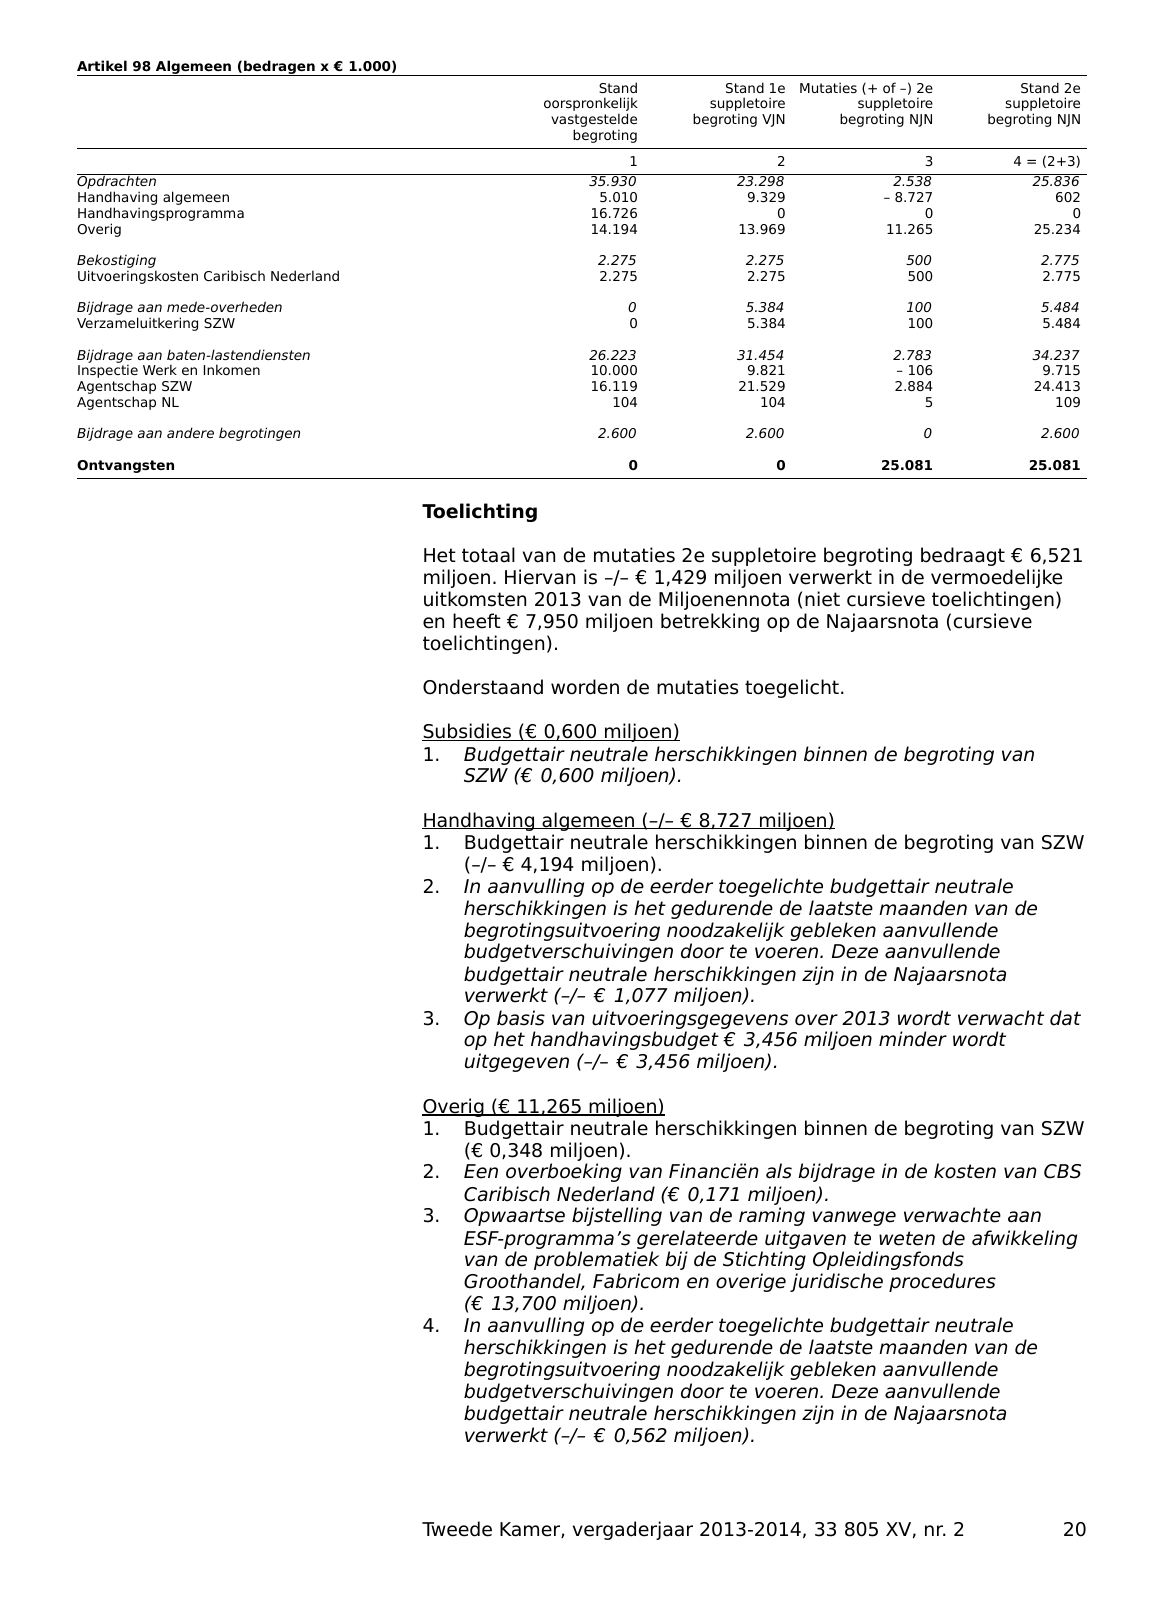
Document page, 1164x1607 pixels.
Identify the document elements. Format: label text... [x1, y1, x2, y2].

table_cell 109 [939, 395, 1087, 410]
table_cell [791, 442, 939, 457]
table_cell 2.783 [791, 347, 939, 363]
table_cell 3 [791, 149, 939, 174]
table_cell 14.194 [496, 221, 644, 237]
table_cell 2.275 [644, 269, 791, 284]
table_cell 24.413 [939, 379, 1087, 394]
table_cell [791, 410, 939, 426]
table_cell [939, 332, 1087, 347]
table_cell 0 [496, 316, 644, 332]
table_cell Ontvangsten [77, 458, 496, 478]
table_cell Stand 2e suppletoire begroting NJN [939, 76, 1087, 148]
text 1. Budgettair neutrale herschikkingen binnen de begroting van SZW (€ 0,600 miljoen). [422, 743, 1087, 787]
table_cell Agentschap SZW [77, 379, 496, 394]
table_cell [77, 332, 496, 347]
table_cell 5.484 [939, 316, 1087, 332]
table_cell [496, 332, 644, 347]
subtitle Subsidies (€ 0,600 miljoen) [422, 721, 1087, 743]
table_cell 9.715 [939, 363, 1087, 379]
table_cell Opdrachten [77, 175, 496, 190]
table_cell – 106 [791, 363, 939, 379]
table_cell 25.234 [939, 221, 1087, 237]
text 3. Op basis van uitvoeringsgegevens over 2013 wordt verwacht dat op het handhavingsbudget € 3,456 miljoen minder wordt uitgegeven (–/– € 3,456 miljoen). [422, 1007, 1087, 1073]
table_cell [77, 76, 496, 148]
table_cell 2.275 [496, 269, 644, 284]
table_cell 0 [791, 426, 939, 442]
subtitle Overig (€ 11,265 miljoen) [422, 1096, 1087, 1117]
text Het totaal van de mutaties 2e suppletoire begroting bedraagt € 6,521 miljoen. Hiervan is –/– € 1,429 miljoen verwerkt in de vermoedelijke uitkomsten 2013 van de Miljoenennota (niet cursieve toelichtingen) en heeft € 7,950 miljoen betrekking op de Najaarsnota (cursieve toelichtingen). [422, 545, 1087, 655]
table_cell 2.275 [496, 253, 644, 269]
table_cell [496, 237, 644, 253]
table_cell [77, 149, 496, 174]
text 1. Budgettair neutrale herschikkingen binnen de begroting van SZW (€ 0,348 miljoen). [422, 1117, 1087, 1161]
table_cell 2.600 [644, 426, 791, 442]
table_cell 1 [496, 149, 644, 174]
table_cell 25.836 [939, 175, 1087, 190]
table_cell 0 [644, 458, 791, 478]
table_cell 25.081 [791, 458, 939, 478]
table_cell 104 [496, 395, 644, 410]
table_cell 2.775 [939, 253, 1087, 269]
table_cell 2.275 [644, 253, 791, 269]
table_cell 9.329 [644, 190, 791, 206]
table_cell 10.000 [496, 363, 644, 379]
table_cell 16.726 [496, 206, 644, 221]
table_cell 5 [791, 395, 939, 410]
table_cell 500 [791, 269, 939, 284]
table_cell – 8.727 [791, 190, 939, 206]
table_cell 4 = (2+3) [939, 149, 1087, 174]
table_cell [496, 284, 644, 300]
table_cell 500 [791, 253, 939, 269]
table_cell 2.884 [791, 379, 939, 394]
table_cell 16.119 [496, 379, 644, 394]
table_cell 5.384 [644, 316, 791, 332]
table_cell 602 [939, 190, 1087, 206]
table_cell 0 [496, 300, 644, 316]
table_cell [791, 332, 939, 347]
table_cell 0 [791, 206, 939, 221]
text 2. Een overboeking van Financiën als bijdrage in de kosten van CBS Caribisch Nederland (€ 0,171 miljoen). [422, 1161, 1087, 1205]
text 2. In aanvulling op de eerder toegelichte budgettair neutrale herschikkingen is het gedurende de laatste maanden van de begrotingsuitvoering noodzakelijk gebleken aanvullende budgetverschuivingen door te voeren. Deze aanvullende budgettair neutrale herschikkingen zijn in de Najaarsnota verwerkt (–/– € 1,077 miljoen). [422, 876, 1087, 1007]
subtitle Handhaving algemeen (–/– € 8,727 miljoen) [422, 809, 1087, 832]
table_cell 23.298 [644, 175, 791, 190]
text 4. In aanvulling op de eerder toegelichte budgettair neutrale herschikkingen is het gedurende de laatste maanden van de begrotingsuitvoering noodzakelijk gebleken aanvullende budgetverschuivingen door te voeren. Deze aanvullende budgettair neutrale herschikkingen zijn in de Najaarsnota verwerkt (–/– € 0,562 miljoen). [422, 1315, 1087, 1447]
table_cell [644, 442, 791, 457]
table_cell Bekostiging [77, 253, 496, 269]
table_cell [77, 237, 496, 253]
table_cell 11.265 [791, 221, 939, 237]
table_cell Bijdrage aan mede-overheden [77, 300, 496, 316]
table_cell 34.237 [939, 347, 1087, 363]
table_cell [77, 442, 496, 457]
table_cell Stand oorspronkelijk vastgestelde begroting [496, 76, 644, 148]
text 3. Opwaartse bijstelling van de raming vanwege verwachte aan ESF-programma’s gerelateerde uitgaven te weten de afwikkeling van de problematiek bij de Stichting Opleidingsfonds Groothandel, Fabricom en overige juridische procedures (€ 13,700 miljoen). [422, 1205, 1087, 1315]
table_cell 25.081 [939, 458, 1087, 478]
table_cell [496, 442, 644, 457]
table_cell [644, 284, 791, 300]
table_cell Agentschap NL [77, 395, 496, 410]
table_cell [791, 237, 939, 253]
table_cell [644, 237, 791, 253]
table_cell 2 [644, 149, 791, 174]
table_header Artikel 98 Algemeen (bedragen x € 1.000) [77, 59, 1087, 75]
table_cell [939, 284, 1087, 300]
table_cell Stand 1e suppletoire begroting VJN [644, 76, 791, 148]
table_cell 100 [791, 316, 939, 332]
table_cell [791, 284, 939, 300]
table_cell 0 [496, 458, 644, 478]
table_cell 31.454 [644, 347, 791, 363]
table_cell [77, 410, 496, 426]
table_cell Inspectie Werk en Inkomen [77, 363, 496, 379]
table_cell 5.384 [644, 300, 791, 316]
table_cell [939, 442, 1087, 457]
table_cell 2.538 [791, 175, 939, 190]
table_cell Uitvoeringskosten Caribisch Nederland [77, 269, 496, 284]
table_cell 0 [644, 206, 791, 221]
table_cell 5.010 [496, 190, 644, 206]
table_cell Bijdrage aan andere begrotingen [77, 426, 496, 442]
table_cell 13.969 [644, 221, 791, 237]
subtitle Toelichting [422, 501, 1087, 523]
table_cell 0 [939, 206, 1087, 221]
table_cell Verzameluitkering SZW [77, 316, 496, 332]
table_cell 5.484 [939, 300, 1087, 316]
table_cell 2.600 [496, 426, 644, 442]
table_cell [939, 410, 1087, 426]
text Onderstaand worden de mutaties toegelicht. [422, 677, 1087, 699]
table_cell 100 [791, 300, 939, 316]
table_cell Mutaties (+ of –) 2e suppletoire begroting NJN [791, 76, 939, 148]
table_cell 9.821 [644, 363, 791, 379]
table_cell [939, 237, 1087, 253]
table_cell 35.930 [496, 175, 644, 190]
table_cell Handhaving algemeen [77, 190, 496, 206]
table_cell 104 [644, 395, 791, 410]
table_cell [644, 410, 791, 426]
table_cell 2.600 [939, 426, 1087, 442]
table_cell Handhavingsprogramma [77, 206, 496, 221]
table_cell Bijdrage aan baten-lastendiensten [77, 347, 496, 363]
table_cell [644, 332, 791, 347]
table_cell Overig [77, 221, 496, 237]
table_cell 2.775 [939, 269, 1087, 284]
table_cell [77, 284, 496, 300]
table_cell 26.223 [496, 347, 644, 363]
table_cell 21.529 [644, 379, 791, 394]
text 1. Budgettair neutrale herschikkingen binnen de begroting van SZW (–/– € 4,194 miljoen). [422, 832, 1087, 876]
table_cell [496, 410, 644, 426]
